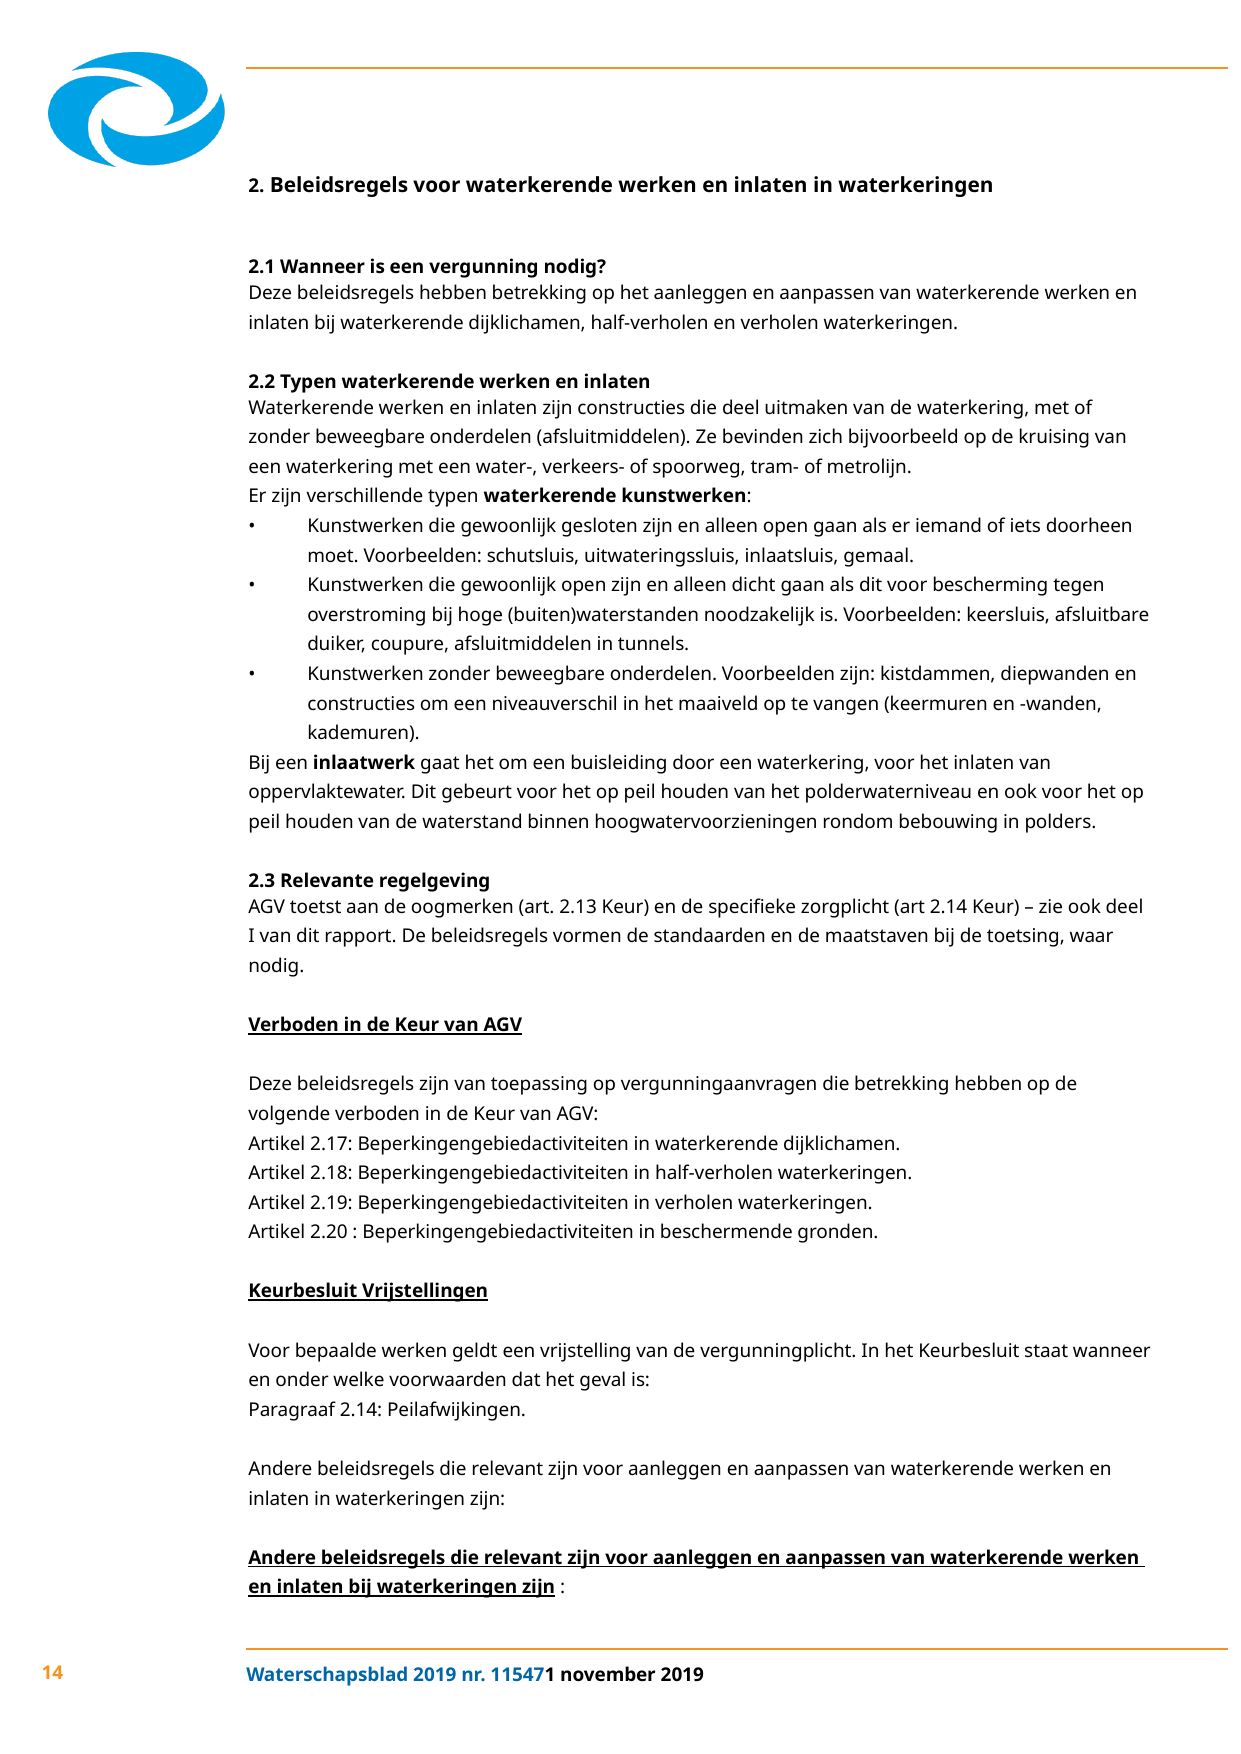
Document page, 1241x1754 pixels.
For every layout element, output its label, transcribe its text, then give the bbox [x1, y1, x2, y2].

text Voor bepaalde werken geldt een vrijstelling van de vergunningplicht. In het Keurbesluit staat wanneer en onder welke voorwaarden dat het geval is: [248, 1337, 1152, 1392]
text 2.1 Wanneer is een vergunning nodig? [248, 254, 1152, 279]
text Artikel 2.18: Beperkingengebiedactiviteiten in half-verholen waterkeringen. [248, 1159, 1152, 1185]
text 2.3 Relevante regelgeving [248, 867, 1152, 893]
text Waterkerende werken en inlaten zijn constructies die deel uitmaken van de waterkering, met of zonder beweegbare onderdelen (afsluitmiddelen). Ze bevinden zich bijvoorbeeld op de kruising van een waterkering met een water-, verkeers- of spoorweg, tram- of metrolijn. [248, 394, 1152, 479]
text Artikel 2.20 : Beperkingengebiedactiviteiten in beschermende gronden. [248, 1218, 1152, 1244]
text Artikel 2.19: Beperkingengebiedactiviteiten in verholen waterkeringen. [248, 1189, 1152, 1214]
text 2. Beleidsregels voor waterkerende werken en inlaten in waterkeringen [248, 170, 1152, 198]
text Deze beleidsregels zijn van toepassing op vergunningaanvragen die betrekking hebben op de volgende verboden in de Keur van AGV: [248, 1071, 1152, 1126]
text Andere beleidsregels die relevant zijn voor aanleggen en aanpassen van waterkerende werken en inlaten bij waterkeringen zijn : [248, 1544, 1152, 1599]
list Kunstwerken zonder beweegbare onderdelen. Voorbeelden zijn: kistdammen, diepwanden en constructies om een niveauverschil in het maaiveld op te vangen (keermuren en -wanden, kademuren). [248, 660, 1152, 745]
picture [41, 47, 231, 172]
text Er zijn verschillende typen waterkerende kunstwerken: [248, 483, 1152, 508]
text AGV toetst aan de oogmerken (art. 2.13 Keur) en de specifieke zorgplicht (art 2.14 Keur) – zie ook deel I van dit rapport. De beleidsregels vormen de standaarden en de maatstaven bij de toetsing, waar nodig. [248, 893, 1152, 978]
text Verboden in de Keur van AGV [248, 1011, 1152, 1037]
text Andere beleidsregels die relevant zijn voor aanleggen en aanpassen van waterkerende werken en inlaten in waterkeringen zijn: [248, 1455, 1152, 1510]
text Artikel 2.17: Beperkingengebiedactiviteiten in waterkerende dijklichamen. [248, 1130, 1152, 1155]
text Keurbesluit Vrijstellingen [248, 1278, 1152, 1303]
list Kunstwerken die gewoonlijk gesloten zijn en alleen open gaan als er iemand of iets doorheen moet. Voorbeelden: schutsluis, uitwateringssluis, inlaatsluis, gemaal. [248, 512, 1152, 568]
text Paragraaf 2.14: Peilafwijkingen. [248, 1396, 1152, 1422]
text Deze beleidsregels hebben betrekking op het aanleggen en aanpassen van waterkerende werken en inlaten bij waterkerende dijklichamen, half-verholen en verholen waterkeringen. [248, 279, 1152, 335]
list Kunstwerken die gewoonlijk open zijn en alleen dicht gaan als dit voor bescherming tegen overstroming bij hoge (buiten)waterstanden noodzakelijk is. Voorbeelden: keersluis, afsluitbare duiker, coupure, afsluitmiddelen in tunnels. [248, 571, 1152, 656]
text 2.2 Typen waterkerende werken en inlaten [248, 368, 1152, 394]
text Bij een inlaatwerk gaat het om een buisleiding door een waterkering, voor het inlaten van oppervlaktewater. Dit gebeurt voor het op peil houden van het polderwaterniveau en ook voor het op peil houden van de waterstand binnen hoogwatervoorzieningen rondom bebouwing in polders. [248, 749, 1152, 834]
